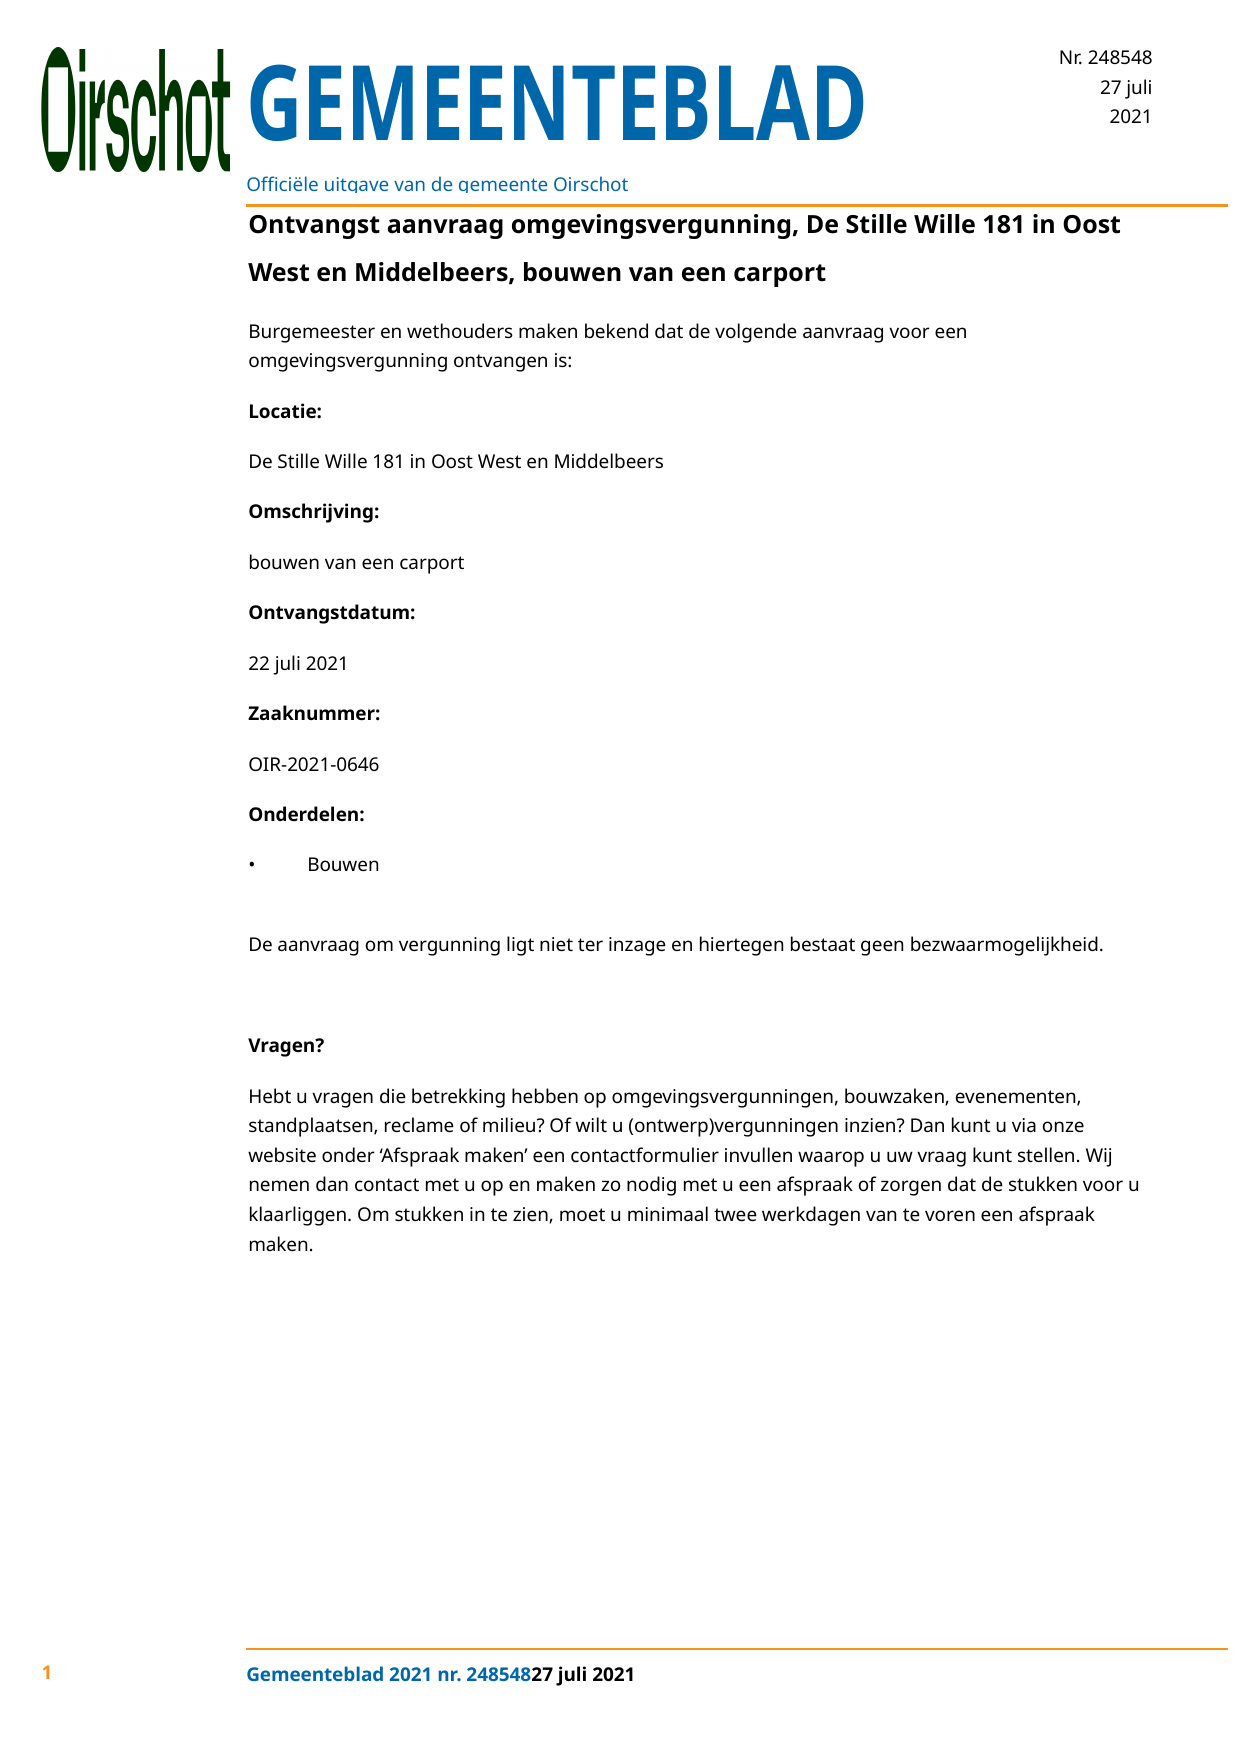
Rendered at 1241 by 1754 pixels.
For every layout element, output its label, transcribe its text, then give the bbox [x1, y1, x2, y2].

text 22 juli 2021 [248, 650, 1152, 676]
text Burgemeester en wethouders maken bekend dat de volgende aanvraag voor een omgevingsvergunning ontvangen is: [248, 318, 1152, 373]
text Ontvangstdatum: [248, 599, 1152, 625]
picture [41, 47, 231, 172]
text Zaaknummer: [248, 700, 1152, 726]
text Vragen? [248, 1032, 1152, 1058]
list Bouwen [248, 852, 1152, 877]
text Omschrijving: [248, 499, 1152, 524]
text De aanvraag om vergunning ligt niet ter inzage en hiertegen bestaat geen bezwaarmogelijkheid. [248, 932, 1152, 957]
text Hebt u vragen die betrekking hebben op omgevingsvergunningen, bouwzaken, evenementen, standplaatsen, reclame of milieu? Of wilt u (ontwerp)vergunningen inzien? Dan kunt u via onze website onder ‘Afspraak maken’ een contactformulier invullen waarop u uw vraag kunt stellen. Wij nemen dan contact met u op en maken zo nodig met u een afspraak of zorgen dat de stukken voor u klaarliggen. Om stukken in te zien, moet u minimaal twee werkdagen van te voren een afspraak maken. [248, 1083, 1152, 1257]
text Onderdelen: [248, 801, 1152, 827]
text bouwen van een carport [248, 549, 1152, 575]
text OIR-2021-0646 [248, 751, 1152, 777]
text Locatie: [248, 398, 1152, 424]
text De Stille Wille 181 in Oost West en Middelbeers [248, 448, 1152, 474]
text Ontvangst aanvraag omgevingsvergunning, De Stille Wille 181 in Oost West en Middelbeers, bouwen van een carport [248, 207, 1152, 288]
